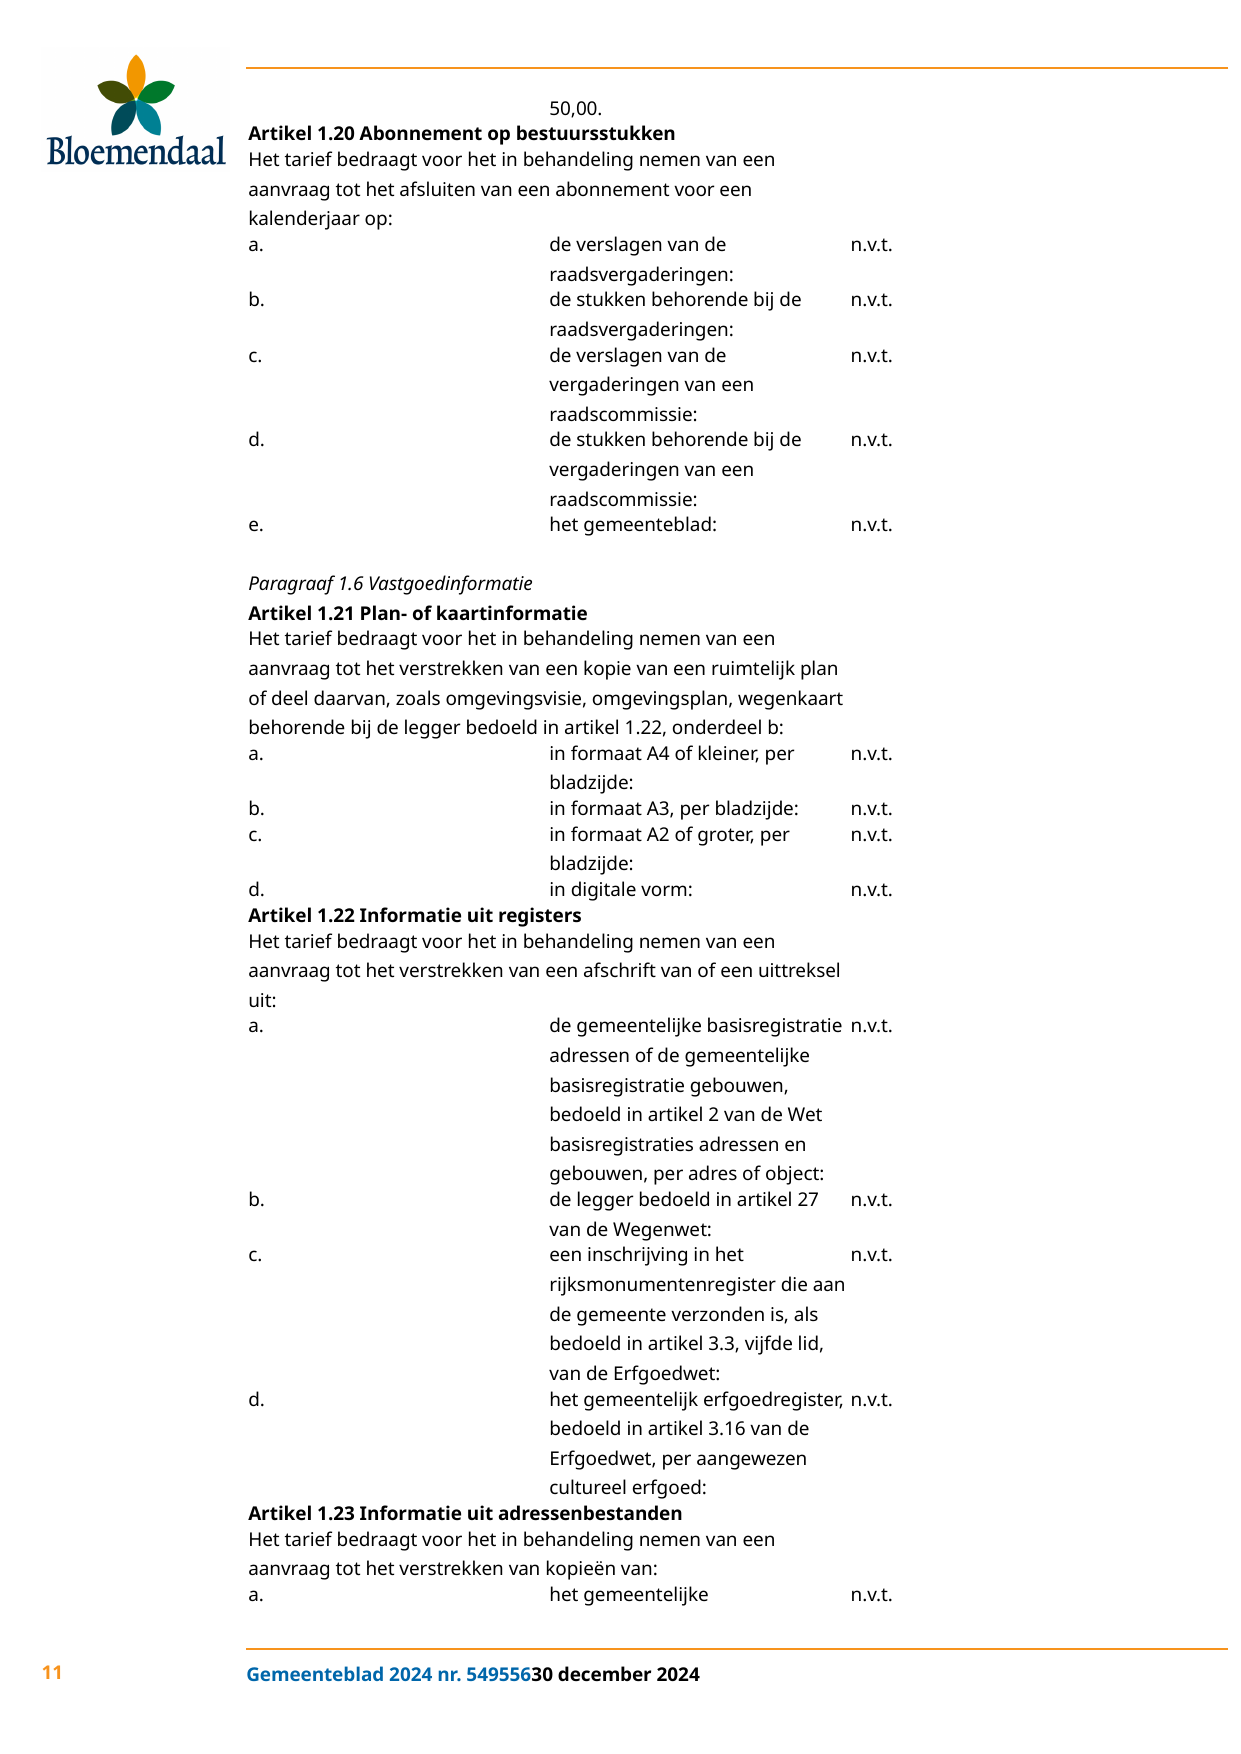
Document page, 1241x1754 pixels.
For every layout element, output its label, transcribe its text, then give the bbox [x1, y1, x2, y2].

table_cell n.v.t. [850, 740, 1152, 795]
table_cell in formaat A2 of groter, per bladzijde: [549, 821, 850, 876]
table_cell n.v.t. [850, 342, 1152, 427]
table_cell n.v.t. [850, 1386, 1152, 1500]
table_cell een inschrijving in het rijksmonumentenregister die aan de gemeente verzonden is, als bedoeld in artikel 3.3, vijfde lid, van de Erfgoedwet: [549, 1242, 850, 1386]
table_cell het gemeentelijk erfgoedregister, bedoeld in artikel 3.16 van de Erfgoedwet, per aangewezen cultureel erfgoed: [549, 1386, 850, 1500]
table_cell het gemeenteblad: [549, 512, 850, 537]
table_cell [850, 121, 1152, 146]
table_cell [248, 95, 549, 121]
table_cell de gemeentelijke basisregistratie adressen of de gemeentelijke basisregistratie gebouwen, bedoeld in artikel 2 van de Wet basisregistraties adressen en gebouwen, per adres of object: [549, 1013, 850, 1186]
table_cell in formaat A3, per bladzijde: [549, 795, 850, 821]
table_cell n.v.t. [850, 1186, 1152, 1242]
table_cell n.v.t. [850, 1581, 1152, 1607]
table_cell n.v.t. [850, 1242, 1152, 1386]
table_cell d. [248, 427, 549, 512]
table_cell Artikel 1.23 Informatie uit adressenbestanden [248, 1500, 850, 1526]
table_cell [850, 928, 1152, 1013]
table_cell Het tarief bedraagt voor het in behandeling nemen van een aanvraag tot het verstrekken van kopieën van: [248, 1526, 850, 1581]
table_cell b. [248, 286, 549, 342]
table_cell Het tarief bedraagt voor het in behandeling nemen van een aanvraag tot het afsluiten van een abonnement voor een kalenderjaar op: [248, 146, 850, 231]
table_cell n.v.t. [850, 427, 1152, 512]
table_cell n.v.t. [850, 231, 1152, 286]
table_cell in digitale vorm: [549, 876, 850, 902]
table_cell b. [248, 795, 549, 821]
table_cell d. [248, 1386, 549, 1500]
table_cell [850, 1500, 1152, 1526]
table_cell de stukken behorende bij de vergaderingen van een raadscommissie: [549, 427, 850, 512]
table_cell de verslagen van de vergaderingen van een raadscommissie: [549, 342, 850, 427]
table_cell Het tarief bedraagt voor het in behandeling nemen van een aanvraag tot het verstrekken van een afschrift van of een uittreksel uit: [248, 928, 850, 1013]
table_cell het gemeentelijke [549, 1581, 850, 1607]
table_cell a. [248, 740, 549, 795]
table_cell Artikel 1.20 Abonnement op bestuursstukken [248, 121, 850, 146]
table_cell c. [248, 821, 549, 876]
table_cell [850, 1526, 1152, 1581]
table_cell e. [248, 512, 549, 537]
table_cell a. [248, 1013, 549, 1186]
text Paragraaf 1.6 Vastgoedinformatie [248, 570, 1152, 596]
table_cell de legger bedoeld in artikel 27 van de Wegenwet: [549, 1186, 850, 1242]
table_cell [850, 626, 1152, 740]
table_cell a. [248, 1581, 549, 1607]
picture [41, 47, 231, 172]
table_cell de stukken behorende bij de raadsvergaderingen: [549, 286, 850, 342]
table_cell Artikel 1.22 Informatie uit registers [248, 902, 850, 928]
table_cell [850, 146, 1152, 231]
table_cell n.v.t. [850, 876, 1152, 902]
table_cell n.v.t. [850, 512, 1152, 537]
table_cell c. [248, 1242, 549, 1386]
table_cell Het tarief bedraagt voor het in behandeling nemen van een aanvraag tot het verstrekken van een kopie van een ruimtelijk plan of deel daarvan, zoals omgevingsvisie, omgevingsplan, wegenkaart behorende bij de legger bedoeld in artikel 1.22, onderdeel b: [248, 626, 850, 740]
table_cell [850, 95, 1152, 121]
table_cell n.v.t. [850, 821, 1152, 876]
table_cell n.v.t. [850, 286, 1152, 342]
table_header Artikel 1.21 Plan- of kaartinformatie [248, 600, 850, 626]
table_cell [850, 902, 1152, 928]
table_cell 50,00. [549, 95, 850, 121]
table_cell in formaat A4 of kleiner, per bladzijde: [549, 740, 850, 795]
table_cell a. [248, 231, 549, 286]
table_cell n.v.t. [850, 1013, 1152, 1186]
table_cell de verslagen van de raadsvergaderingen: [549, 231, 850, 286]
table_cell b. [248, 1186, 549, 1242]
table_header [850, 600, 1152, 626]
table_cell d. [248, 876, 549, 902]
table_cell c. [248, 342, 549, 427]
table_cell n.v.t. [850, 795, 1152, 821]
